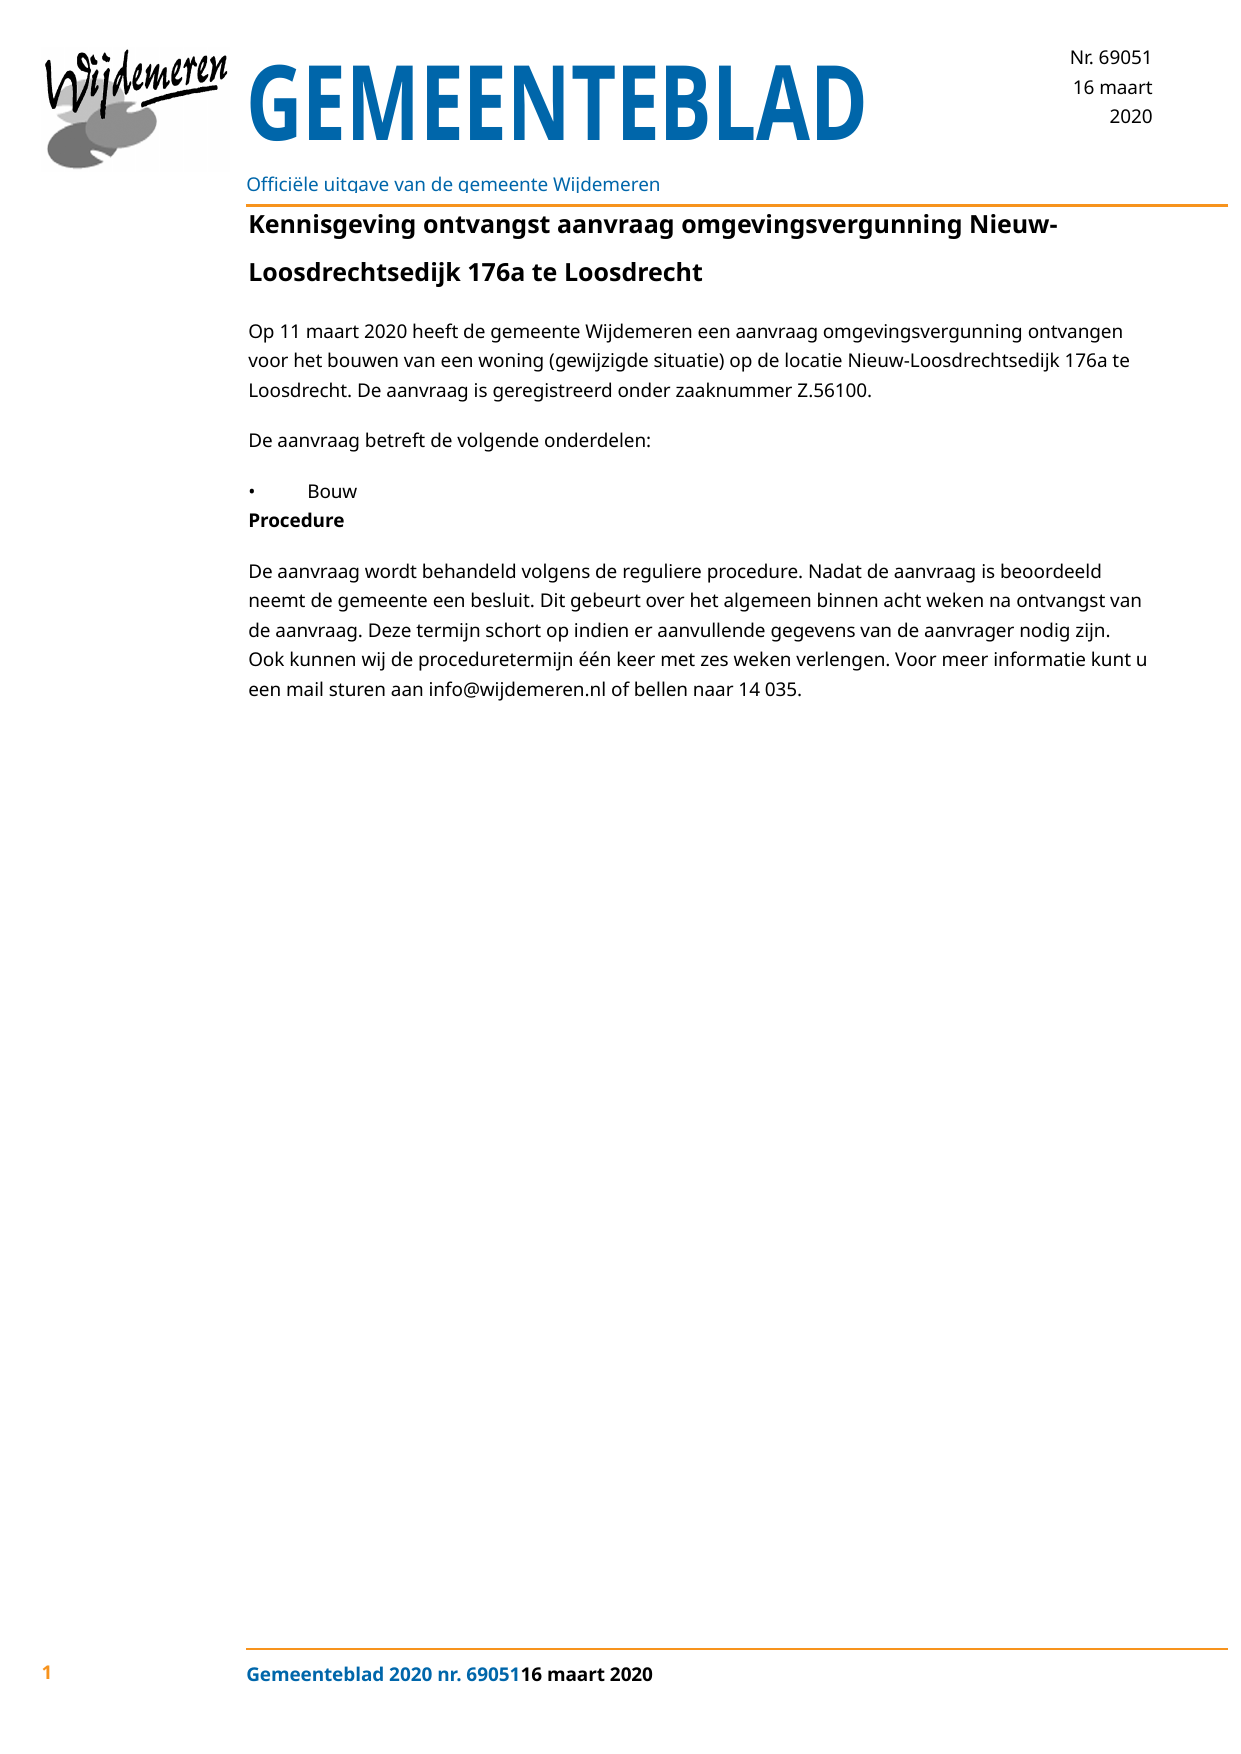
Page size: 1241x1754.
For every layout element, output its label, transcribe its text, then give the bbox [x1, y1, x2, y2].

picture [41, 47, 231, 172]
text Kennisgeving ontvangst aanvraag omgevingsvergunning Nieuw-Loosdrechtsedijk 176a te Loosdrecht [248, 207, 1152, 288]
text Procedure [248, 507, 1152, 533]
text Op 11 maart 2020 heeft de gemeente Wijdemeren een aanvraag omgevingsvergunning ontvangen voor het bouwen van een woning (gewijzigde situatie) op de locatie Nieuw-Loosdrechtsedijk 176a te Loosdrecht. De aanvraag is geregistreerd onder zaaknummer Z.56100. [248, 318, 1152, 403]
text De aanvraag betreft de volgende onderdelen: [248, 427, 1152, 453]
list Bouw [248, 478, 1152, 504]
text De aanvraag wordt behandeld volgens de reguliere procedure. Nadat de aanvraag is beoordeeld neemt de gemeente een besluit. Dit gebeurt over het algemeen binnen acht weken na ontvangst van de aanvraag. Deze termijn schort op indien er aanvullende gegevens van de aanvrager nodig zijn. Ook kunnen wij de proceduretermijn één keer met zes weken verlengen. Voor meer informatie kunt u een mail sturen aan info@wijdemeren.nl of bellen naar 14 035. [248, 558, 1152, 702]
